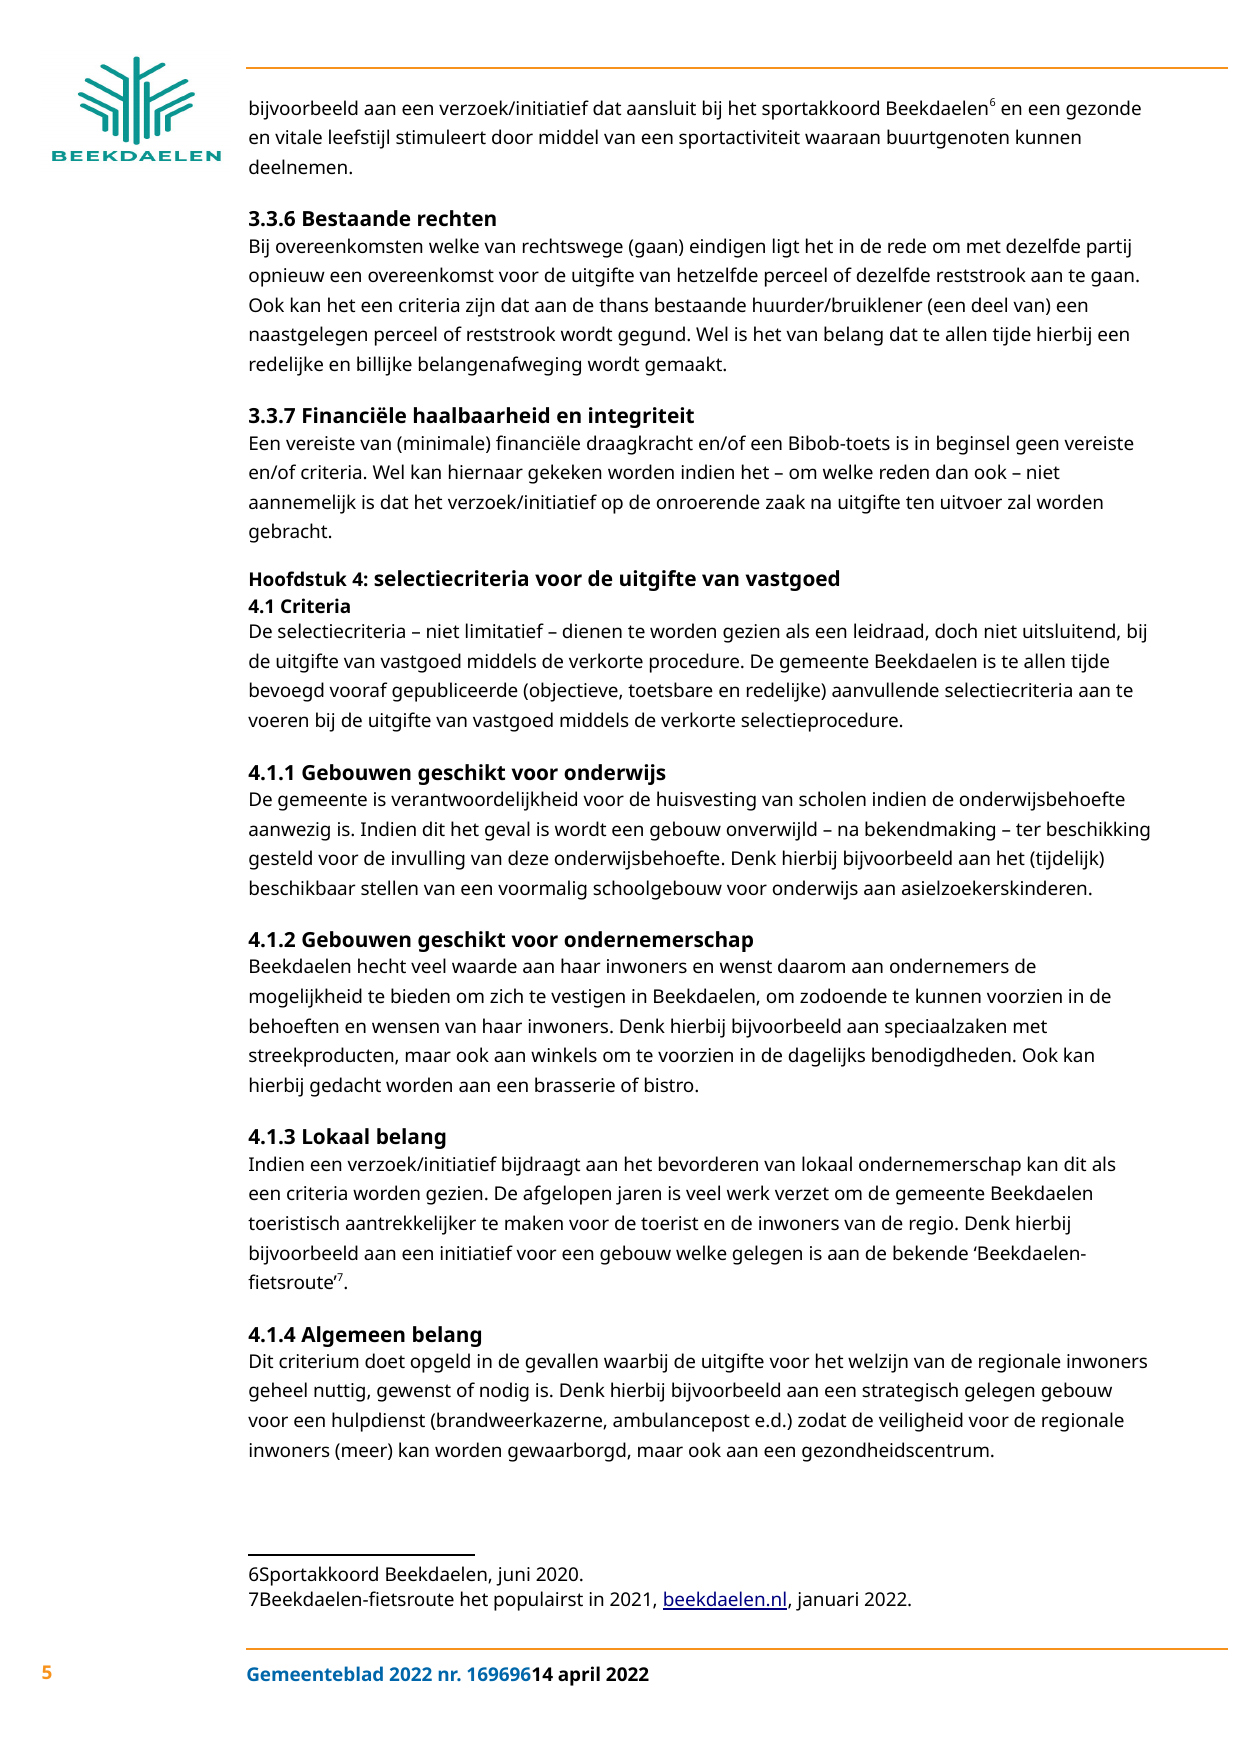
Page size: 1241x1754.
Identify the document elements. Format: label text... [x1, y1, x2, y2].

text 4.1.2 Gebouwen geschikt voor ondernemerschap [248, 925, 1152, 954]
text 4.1.3 Lokaal belang [248, 1122, 1152, 1151]
text Hoofdstuk 4: selectiecriteria voor de uitgifte van vastgoed [248, 564, 1152, 593]
text 4.1.1 Gebouwen geschikt voor onderwijs [248, 758, 1152, 786]
picture [41, 47, 231, 172]
text Een vereiste van (minimale) financiële draagkracht en/of een Bibob-toets is in beginsel geen vereiste en/of criteria. Wel kan hiernaar gekeken worden indien het – om welke reden dan ook – niet aannemelijk is dat het verzoek/initiatief op de onroerende zaak na uitgifte ten uitvoer zal worden gebracht. [248, 430, 1152, 544]
text 4.1 Criteria [248, 593, 1152, 618]
text Dit criterium doet opgeld in de gevallen waarbij de uitgifte voor het welzijn van de regionale inwoners geheel nuttig, gewenst of nodig is. Denk hierbij bijvoorbeeld aan een strategisch gelegen gebouw voor een hulpdienst (brandweerkazerne, ambulancepost e.d.) zodat de veiligheid voor de regionale inwoners (meer) kan worden gewaarborgd, maar ook aan een gezondheidscentrum. [248, 1348, 1152, 1463]
text Beekdaelen-fietsroute het populairst in 2021, beekdaelen.nl, januari 2022. [248, 1586, 1152, 1612]
text 4.1.4 Algemeen belang [248, 1320, 1152, 1348]
text Bij overeenkomsten welke van rechtswege (gaan) eindigen ligt het in de rede om met dezelfde partij opnieuw een overeenkomst voor de uitgifte van hetzelfde perceel of dezelfde reststrook aan te gaan. Ook kan het een criteria zijn dat aan de thans bestaande huurder/bruiklener (een deel van) een naastgelegen perceel of reststrook wordt gegund. Wel is het van belang dat te allen tijde hierbij een redelijke en billijke belangenafweging wordt gemaakt. [248, 233, 1152, 377]
text Indien een verzoek/initiatief bijdraagt aan het bevorderen van lokaal ondernemerschap kan dit als een criteria worden gezien. De afgelopen jaren is veel werk verzet om de gemeente Beekdaelen toeristisch aantrekkelijker te maken voor de toerist en de inwoners van de regio. Denk hierbij bijvoorbeeld aan een initiatief voor een gebouw welke gelegen is aan de bekende ‘Beekdaelen-fietsroute’. [248, 1151, 1152, 1295]
text De gemeente is verantwoordelijkheid voor de huisvesting van scholen indien de onderwijsbehoefte aanwezig is. Indien dit het geval is wordt een gebouw onverwijld – na bekendmaking – ter beschikking gesteld voor de invulling van deze onderwijsbehoefte. Denk hierbij bijvoorbeeld aan het (tijdelijk) beschikbaar stellen van een voormalig schoolgebouw voor onderwijs aan asielzoekerskinderen. [248, 786, 1152, 901]
text Sportakkoord Beekdaelen, juni 2020. [248, 1561, 1152, 1586]
text 3.3.6 Bestaande rechten [248, 204, 1152, 233]
text De selectiecriteria – niet limitatief – dienen te worden gezien als een leidraad, doch niet uitsluitend, bij de uitgifte van vastgoed middels de verkorte procedure. De gemeente Beekdaelen is te allen tijde bevoegd vooraf gepubliceerde (objectieve, toetsbare en redelijke) aanvullende selectiecriteria aan te voeren bij de uitgifte van vastgoed middels de verkorte selectieprocedure. [248, 618, 1152, 733]
text 3.3.7 Financiële haalbaarheid en integriteit [248, 402, 1152, 430]
text Beekdaelen hecht veel waarde aan haar inwoners en wenst daarom aan ondernemers de mogelijkheid te bieden om zich te vestigen in Beekdaelen, om zodoende te kunnen voorzien in de behoeften en wensen van haar inwoners. Denk hierbij bijvoorbeeld aan speciaalzaken met streekproducten, maar ook aan winkels om te voorzien in de dagelijks benodigdheden. Ook kan hierbij gedacht worden aan een brasserie of bistro. [248, 954, 1152, 1098]
text bijvoorbeeld aan een verzoek/initiatief dat aansluit bij het sportakkoord Beekdaelen en een gezonde en vitale leefstijl stimuleert door middel van een sportactiviteit waaraan buurtgenoten kunnen deelnemen. [248, 95, 1152, 180]
